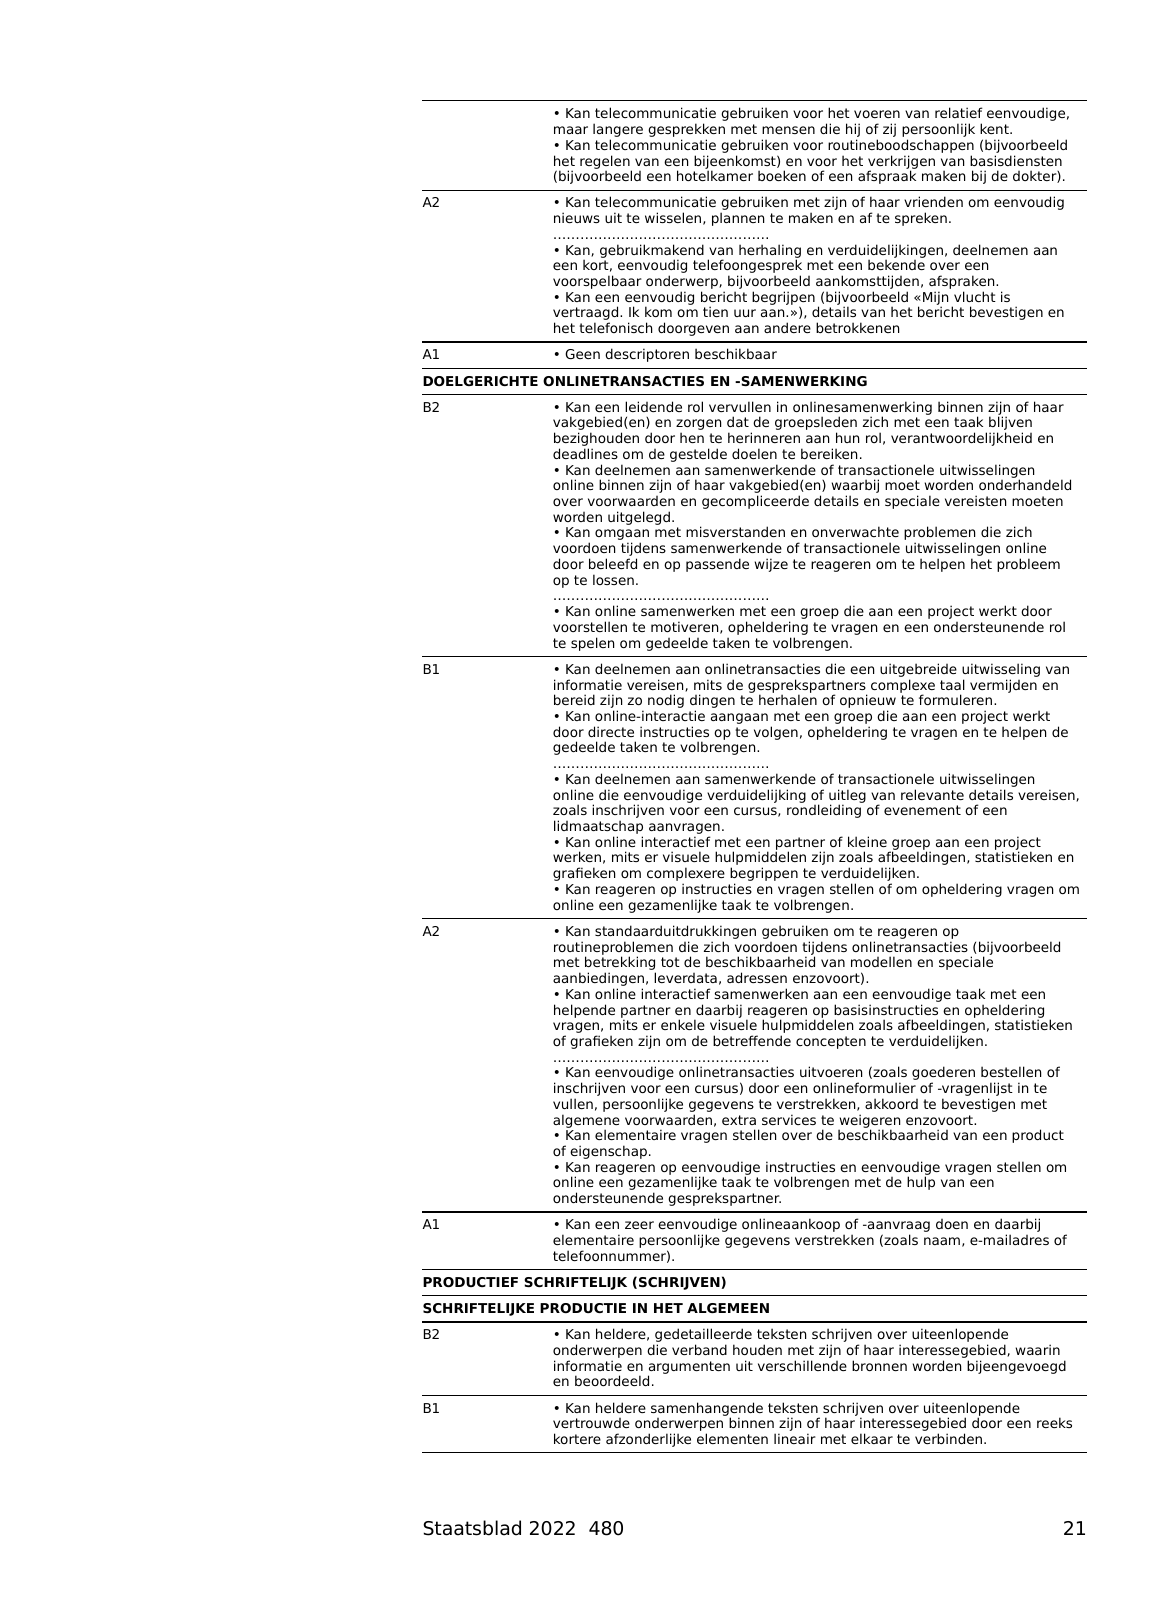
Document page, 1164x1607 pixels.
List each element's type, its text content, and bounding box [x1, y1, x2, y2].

table_cell • Kan telecommunicatie gebruiken voor het voeren van relatief eenvoudige, maar langere gesprekken met mensen die hij of zij persoonlijk kent. • Kan telecommunicatie gebruiken voor routineboodschappen (bijvoorbeeld het regelen van een bijeenkomst) en voor het verkrijgen van basisdiensten (bijvoorbeeld een hotelkamer boeken of een afspraak maken bij de dokter). [547, 101, 1087, 189]
table_cell A1 [422, 343, 547, 368]
table_cell [422, 101, 547, 189]
table_cell • Kan een zeer eenvoudige onlineaankoop of -aanvraag doen en daarbij elementaire persoonlijke gegevens verstrekken (zoals naam, e-mailadres of telefoonnummer). [547, 1213, 1087, 1269]
table_cell B1 [422, 657, 547, 918]
table_cell • Kan deelnemen aan onlinetransacties die een uitgebreide uitwisseling van informatie vereisen, mits de gesprekspartners complexe taal vermijden en bereid zijn zo nodig dingen te herhalen of opnieuw te formuleren. • Kan online-interactie aangaan met een groep die aan een project werkt door directe instructies op te volgen, opheldering te vragen en te helpen de gedeelde taken te volbrengen. ………………………………………… • Kan deelnemen aan samenwerkende of transactionele uitwisselingen online die eenvoudige verduidelijking of uitleg van relevante details vereisen, zoals inschrijven voor een cursus, rondleiding of evenement of een lidmaatschap aanvragen. • Kan online interactief met een partner of kleine groep aan een project werken, mits er visuele hulpmiddelen zijn zoals afbeeldingen, statistieken en grafieken om complexere begrippen te verduidelijken. • Kan reageren op instructies en vragen stellen of om opheldering vragen om online een gezamenlijke taak te volbrengen. [547, 657, 1087, 918]
table_cell A2 [422, 919, 547, 1211]
table_cell A1 [422, 1213, 547, 1269]
table_cell • Kan standaarduitdrukkingen gebruiken om te reageren op routineproblemen die zich voordoen tijdens onlinetransacties (bijvoorbeeld met betrekking tot de beschikbaarheid van modellen en speciale aanbiedingen, leverdata, adressen enzovoort). • Kan online interactief samenwerken aan een eenvoudige taak met een helpende partner en daarbij reageren op basisinstructies en opheldering vragen, mits er enkele visuele hulpmiddelen zoals afbeeldingen, statistieken of grafieken zijn om de betreffende concepten te verduidelijken. ………………………………………… • Kan eenvoudige onlinetransacties uitvoeren (zoals goederen bestellen of inschrijven voor een cursus) door een onlineformulier of -vragenlijst in te vullen, persoonlijke gegevens te verstrekken, akkoord te bevestigen met algemene voorwaarden, extra services te weigeren enzovoort. • Kan elementaire vragen stellen over de beschikbaarheid van een product of eigenschap. • Kan reageren op eenvoudige instructies en eenvoudige vragen stellen om online een gezamenlijke taak te volbrengen met de hulp van een ondersteunende gesprekspartner. [547, 919, 1087, 1211]
table_cell DOELGERICHTE ONLINETRANSACTIES EN -SAMENWERKING [422, 369, 1087, 394]
table_cell B2 [422, 395, 547, 656]
table_cell • Kan heldere samenhangende teksten schrijven over uiteenlopende vertrouwde onderwerpen binnen zijn of haar interessegebied door een reeks kortere afzonderlijke elementen lineair met elkaar te verbinden. [547, 1396, 1087, 1452]
table_cell • Kan heldere, gedetailleerde teksten schrijven over uiteenlopende onderwerpen die verband houden met zijn of haar interessegebied, waarin informatie en argumenten uit verschillende bronnen worden bijeengevoegd en beoordeeld. [547, 1323, 1087, 1395]
table_cell A2 [422, 191, 547, 341]
table_cell B1 [422, 1396, 547, 1452]
table_cell • Kan een leidende rol vervullen in onlinesamenwerking binnen zijn of haar vakgebied(en) en zorgen dat de groepsleden zich met een taak blijven bezighouden door hen te herinneren aan hun rol, verantwoordelijkheid en deadlines om de gestelde doelen te bereiken. • Kan deelnemen aan samenwerkende of transactionele uitwisselingen online binnen zijn of haar vakgebied(en) waarbij moet worden onderhandeld over voorwaarden en gecompliceerde details en speciale vereisten moeten worden uitgelegd. • Kan omgaan met misverstanden en onverwachte problemen die zich voordoen tijdens samenwerkende of transactionele uitwisselingen online door beleefd en op passende wijze te reageren om te helpen het probleem op te lossen. ………………………………………… • Kan online samenwerken met een groep die aan een project werkt door voorstellen te motiveren, opheldering te vragen en een ondersteunende rol te spelen om gedeelde taken te volbrengen. [547, 395, 1087, 656]
table_cell SCHRIFTELIJKE PRODUCTIE IN HET ALGEMEEN [422, 1296, 1087, 1321]
table_cell B2 [422, 1323, 547, 1395]
table_cell • Kan telecommunicatie gebruiken met zijn of haar vrienden om eenvoudig nieuws uit te wisselen, plannen te maken en af te spreken. ………………………………………… • Kan, gebruikmakend van herhaling en verduidelijkingen, deelnemen aan een kort, eenvoudig telefoongesprek met een bekende over een voorspelbaar onderwerp, bijvoorbeeld aankomsttijden, afspraken. • Kan een eenvoudig bericht begrijpen (bijvoorbeeld «Mijn vlucht is vertraagd. Ik kom om tien uur aan.»), details van het bericht bevestigen en het telefonisch doorgeven aan andere betrokkenen [547, 191, 1087, 341]
table_cell PRODUCTIEF SCHRIFTELIJK (SCHRIJVEN) [422, 1270, 1087, 1295]
table_cell • Geen descriptoren beschikbaar [547, 343, 1087, 368]
